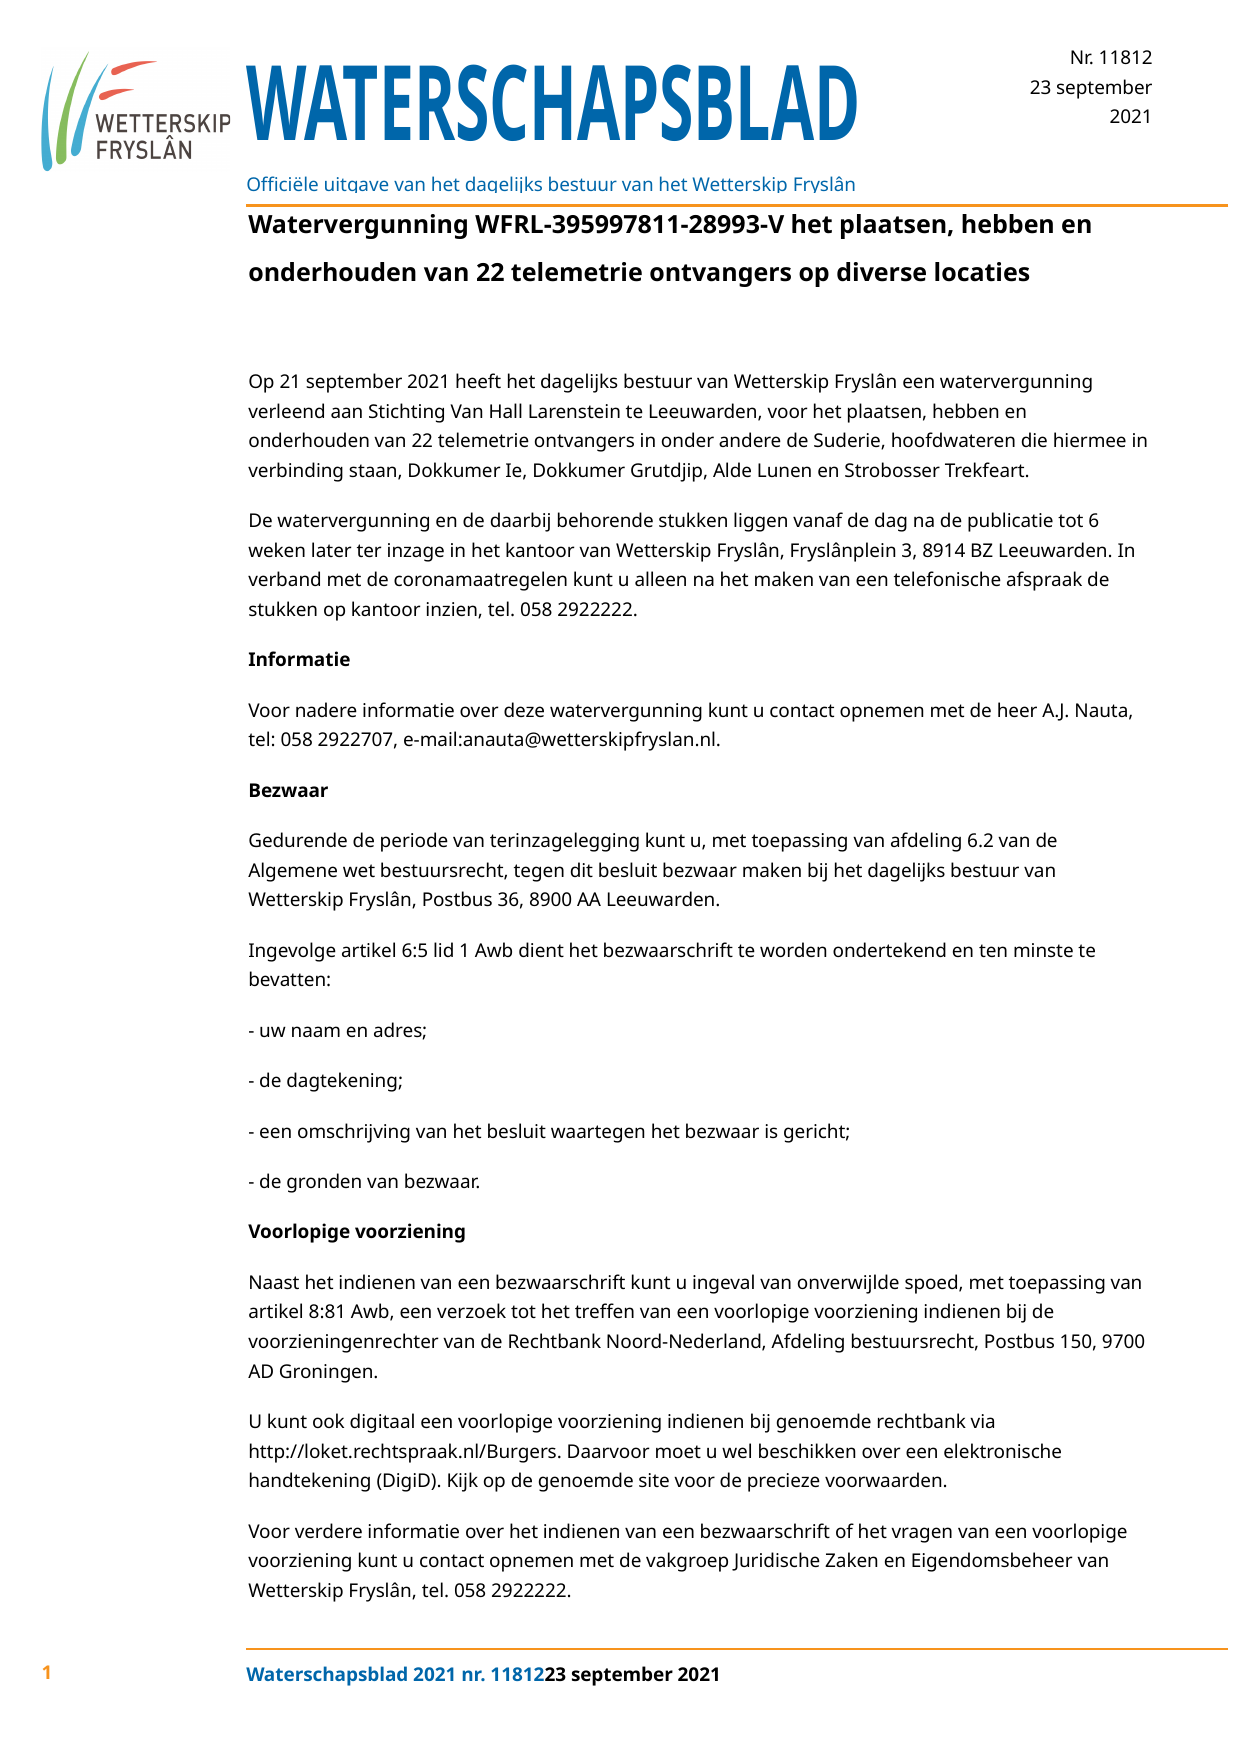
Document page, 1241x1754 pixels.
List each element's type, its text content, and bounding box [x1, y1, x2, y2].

text U kunt ook digitaal een voorlopige voorziening indienen bij genoemde rechtbank via http://loket.rechtspraak.nl/Burgers. Daarvoor moet u wel beschikken over een elektronische handtekening (DigiD). Kijk op de genoemde site voor de precieze voorwaarden. [248, 1408, 1152, 1493]
text Gedurende de periode van terinzagelegging kunt u, met toepassing van afdeling 6.2 van de Algemene wet bestuursrecht, tegen dit besluit bezwaar maken bij het dagelijks bestuur van Wetterskip Fryslân, Postbus 36, 8900 AA Leeuwarden. [248, 827, 1152, 912]
text - de dagtekening; [248, 1067, 1152, 1093]
text Voor verdere informatie over het indienen van een bezwaarschrift of het vragen van een voorlopige voorziening kunt u contact opnemen met de vakgroep Juridische Zaken en Eigendomsbeheer van Wetterskip Fryslân, tel. 058 2922222. [248, 1518, 1152, 1603]
text Op 21 september 2021 heeft het dagelijks bestuur van Wetterskip Fryslân een watervergunning verleend aan Stichting Van Hall Larenstein te Leeuwarden, voor het plaatsen, hebben en onderhouden van 22 telemetrie ontvangers in onder andere de Suderie, hoofdwateren die hiermee in verbinding staan, Dokkumer Ie, Dokkumer Grutdjip, Alde Lunen en Strobosser Trekfeart. [248, 368, 1152, 483]
text Bezwaar [248, 777, 1152, 803]
text Naast het indienen van een bezwaarschrift kunt u ingeval van onverwijlde spoed, met toepassing van artikel 8:81 Awb, een verzoek tot het treffen van een voorlopige voorziening indienen bij de voorzieningenrechter van de Rechtbank Noord-Nederland, Afdeling bestuursrecht, Postbus 150, 9700 AD Groningen. [248, 1269, 1152, 1384]
text - een omschrijving van het besluit waartegen het bezwaar is gericht; [248, 1118, 1152, 1144]
text Voorlopige voorziening [248, 1219, 1152, 1244]
picture [41, 47, 231, 172]
text Informatie [248, 647, 1152, 672]
text De watervergunning en de daarbij behorende stukken liggen vanaf de dag na de publicatie tot 6 weken later ter inzage in het kantoor van Wetterskip Fryslân, Fryslânplein 3, 8914 BZ Leeuwarden. In verband met de coronamaatregelen kunt u alleen na het maken van een telefonische afspraak de stukken op kantoor inzien, tel. 058 2922222. [248, 507, 1152, 622]
text Ingevolge artikel 6:5 lid 1 Awb dient het bezwaarschrift te worden ondertekend en ten minste te bevatten: [248, 937, 1152, 992]
text - uw naam en adres; [248, 1017, 1152, 1043]
text Watervergunning WFRL-395997811-28993-V het plaatsen, hebben en onderhouden van 22 telemetrie ontvangers op diverse locaties [248, 207, 1152, 288]
text - de gronden van bezwaar. [248, 1168, 1152, 1194]
text Voor nadere informatie over deze watervergunning kunt u contact opnemen met de heer A.J. Nauta, tel: 058 2922707, e-mail:anauta@wetterskipfryslan.nl. [248, 697, 1152, 752]
